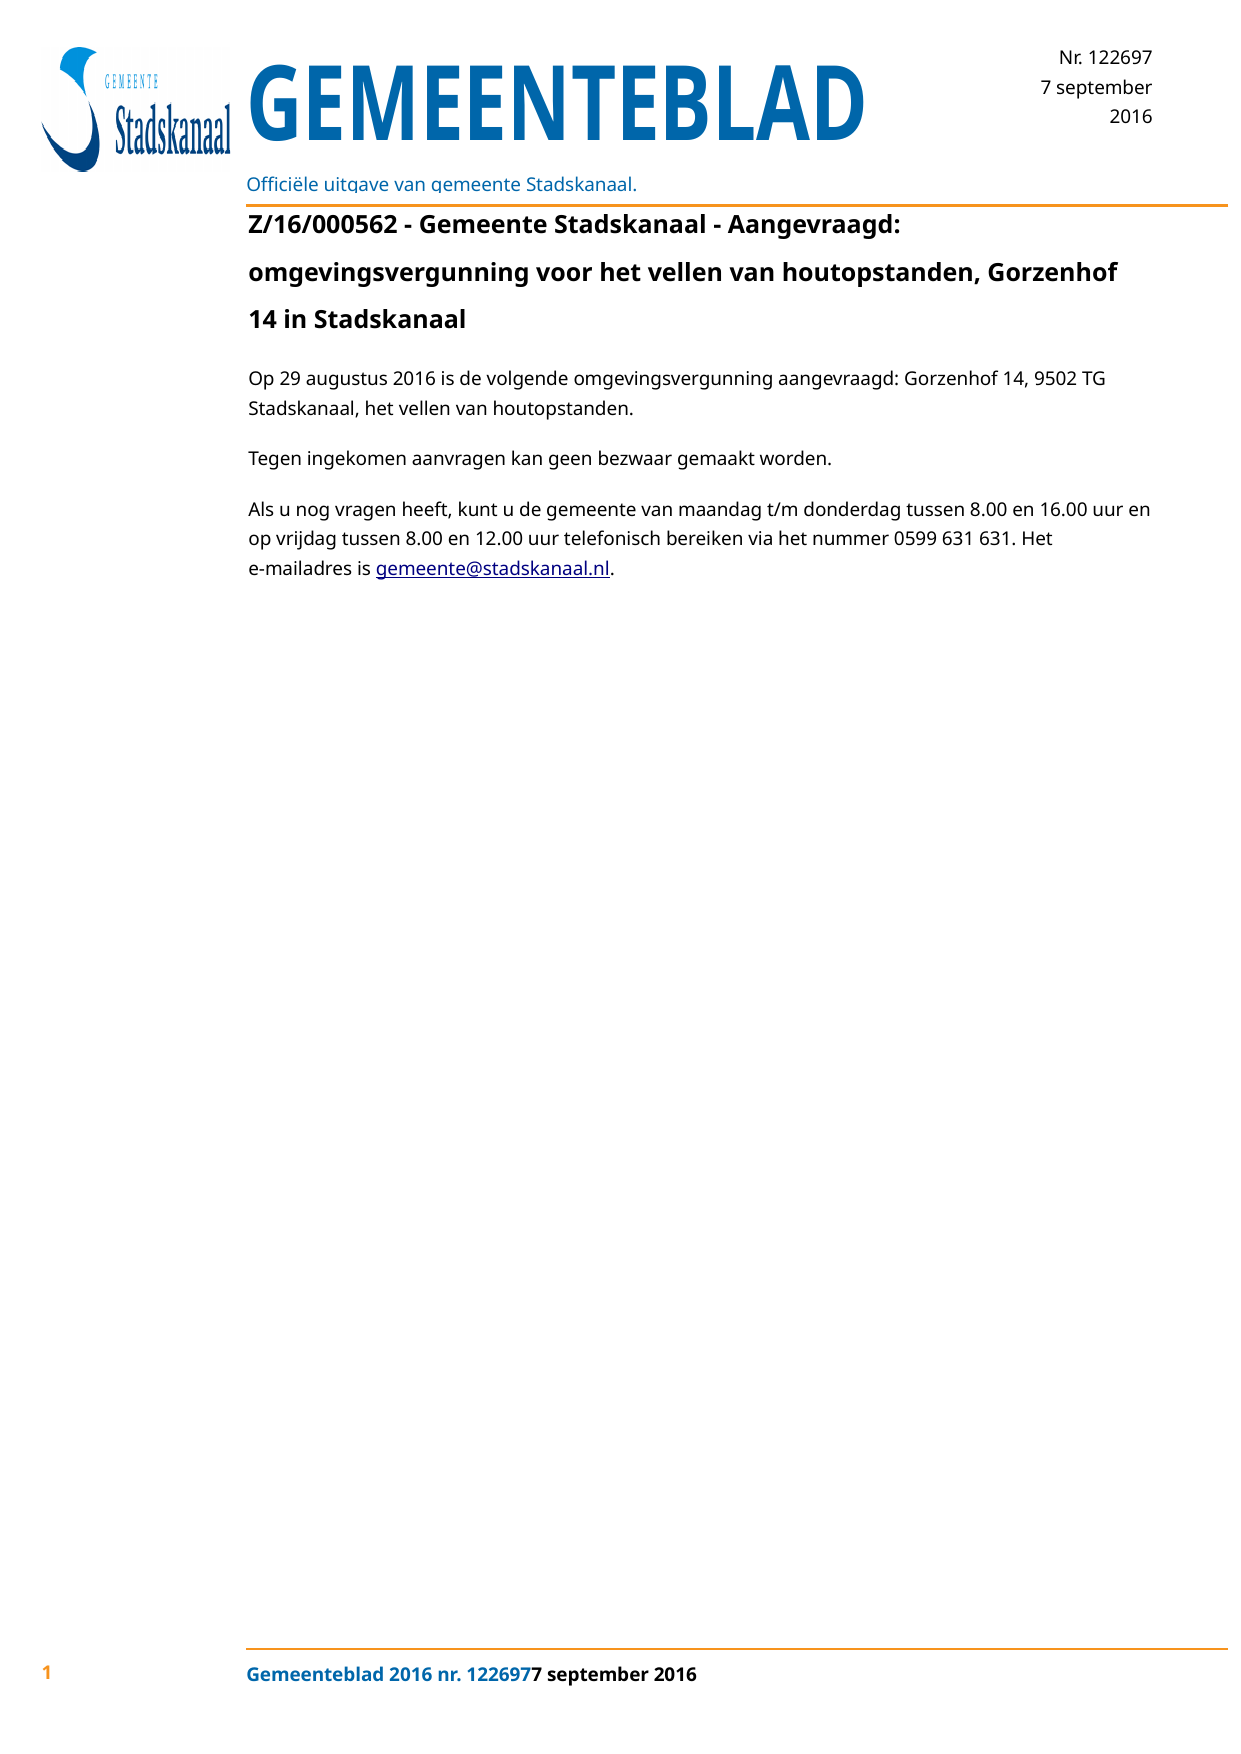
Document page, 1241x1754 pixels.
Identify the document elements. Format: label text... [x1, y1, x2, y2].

text Z/16/000562 - Gemeente Stadskanaal - Aangevraagd: omgevingsvergunning voor het vellen van houtopstanden, Gorzenhof 14 in Stadskanaal [248, 207, 1152, 336]
text Tegen ingekomen aanvragen kan geen bezwaar gemaakt worden. [248, 446, 1152, 471]
text Op 29 augustus 2016 is de volgende omgevingsvergunning aangevraagd: Gorzenhof 14, 9502 TG Stadskanaal, het vellen van houtopstanden. [248, 366, 1152, 421]
text Als u nog vragen heeft, kunt u de gemeente van maandag t/m donderdag tussen 8.00 en 16.00 uur en op vrijdag tussen 8.00 en 12.00 uur telefonisch bereiken via het nummer 0599 631 631. Het e‑mailadres is gemeente@stadskanaal.nl. [248, 496, 1152, 581]
picture [41, 47, 231, 172]
